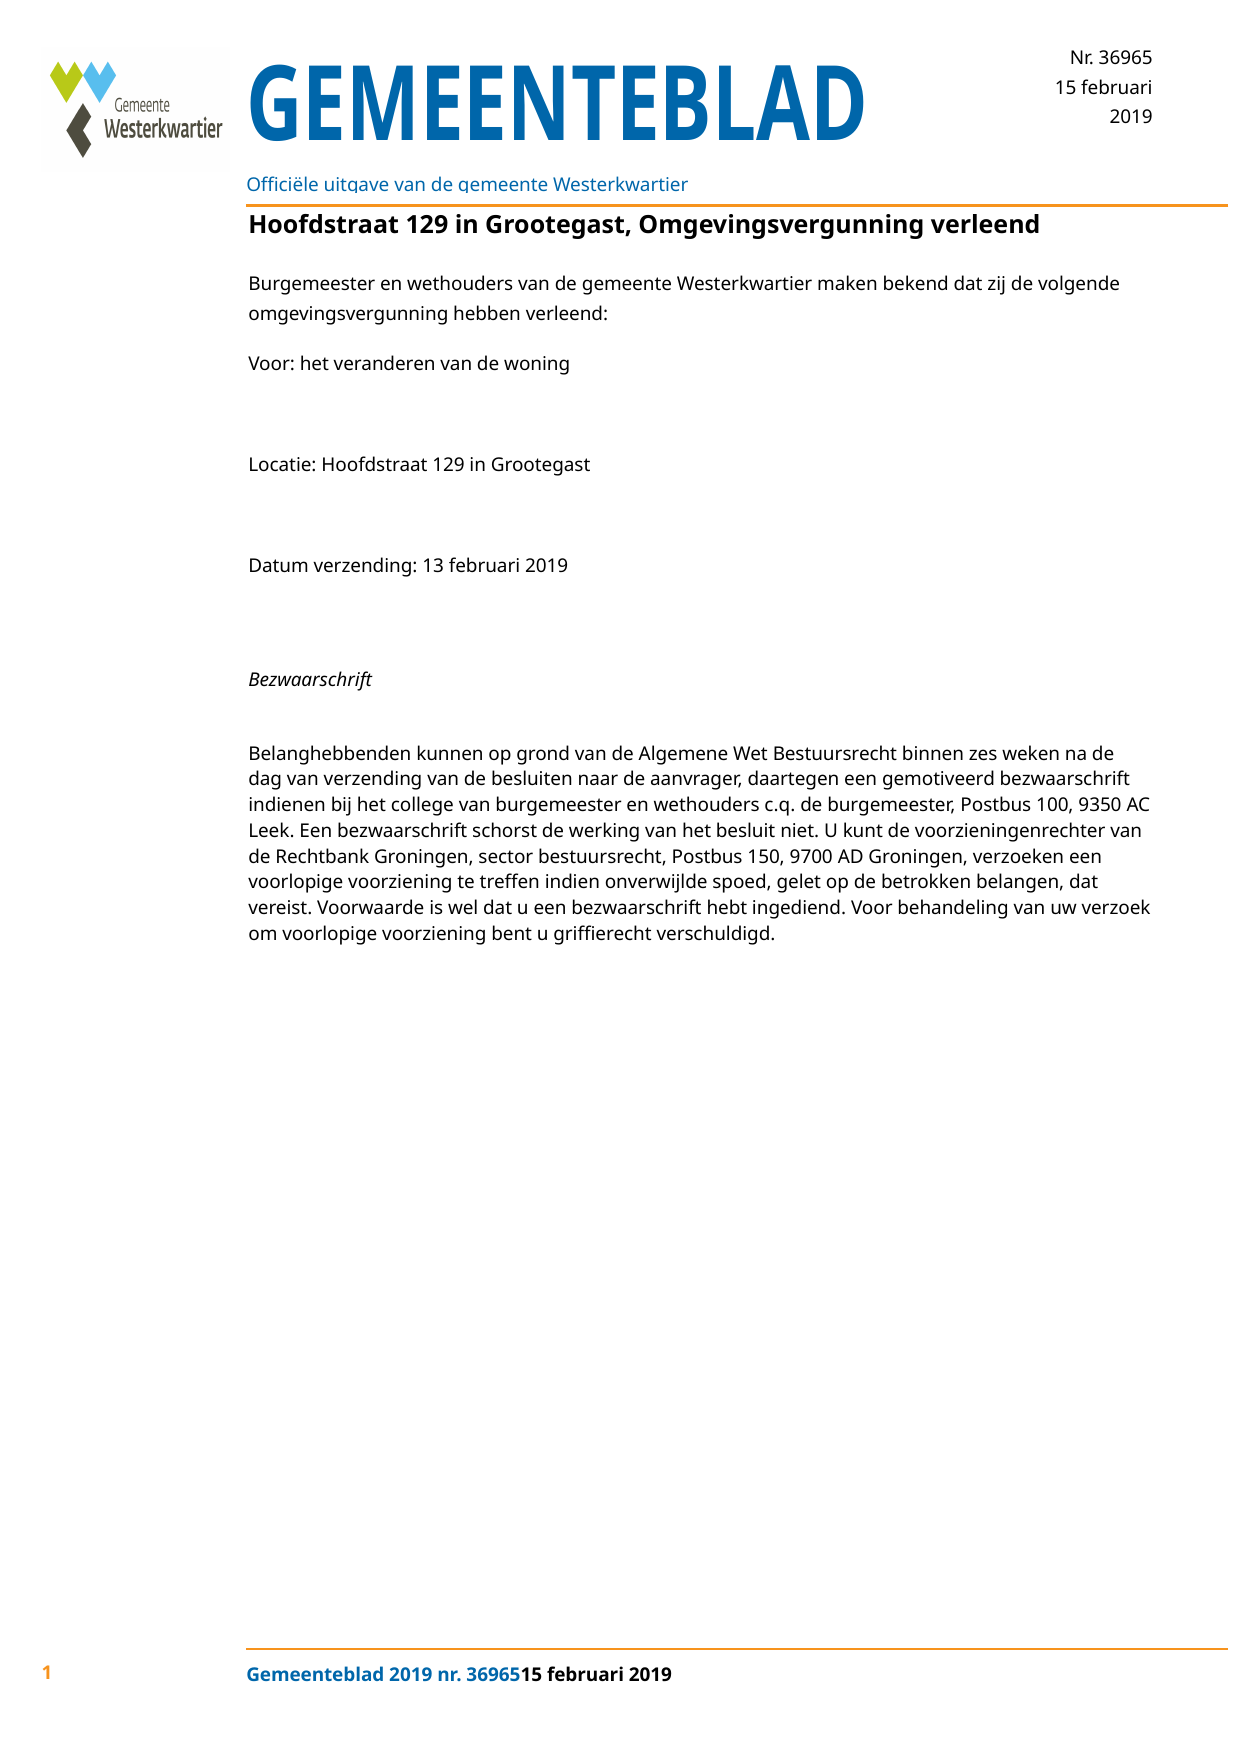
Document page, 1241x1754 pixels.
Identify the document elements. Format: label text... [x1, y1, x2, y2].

text Datum verzending: 13 februari 2019 [248, 552, 1152, 578]
text Hoofdstraat 129 in Grootegast, Omgevingsvergunning verleend [248, 207, 1152, 241]
text Bezwaarschrift [248, 666, 1152, 692]
text Locatie: Hoofdstraat 129 in Grootegast [248, 451, 1152, 477]
text Burgemeester en wethouders van de gemeente Westerkwartier maken bekend dat zij de volgende omgevingsvergunning hebben verleend: [248, 270, 1152, 326]
picture [41, 47, 231, 172]
text Voor: het veranderen van de woning [248, 350, 1152, 376]
text Belanghebbenden kunnen op grond van de Algemene Wet Bestuursrecht binnen zes weken na de dag van verzending van de besluiten naar de aanvrager, daartegen een gemotiveerd bezwaarschrift indienen bij het college van burgemeester en wethouders c.q. de burgemeester, Postbus 100, 9350 AC Leek. Een bezwaarschrift schorst de werking van het besluit niet. U kunt de voorzieningenrechter van de Rechtbank Groningen, sector bestuursrecht, Postbus 150, 9700 AD Groningen, verzoeken een voorlopige voorziening te treffen indien onverwijlde spoed, gelet op de betrokken belangen, dat vereist. Voorwaarde is wel dat u een bezwaarschrift hebt ingediend. Voor behandeling van uw verzoek om voorlopige voorziening bent u griffierecht verschuldigd. [248, 740, 1152, 946]
